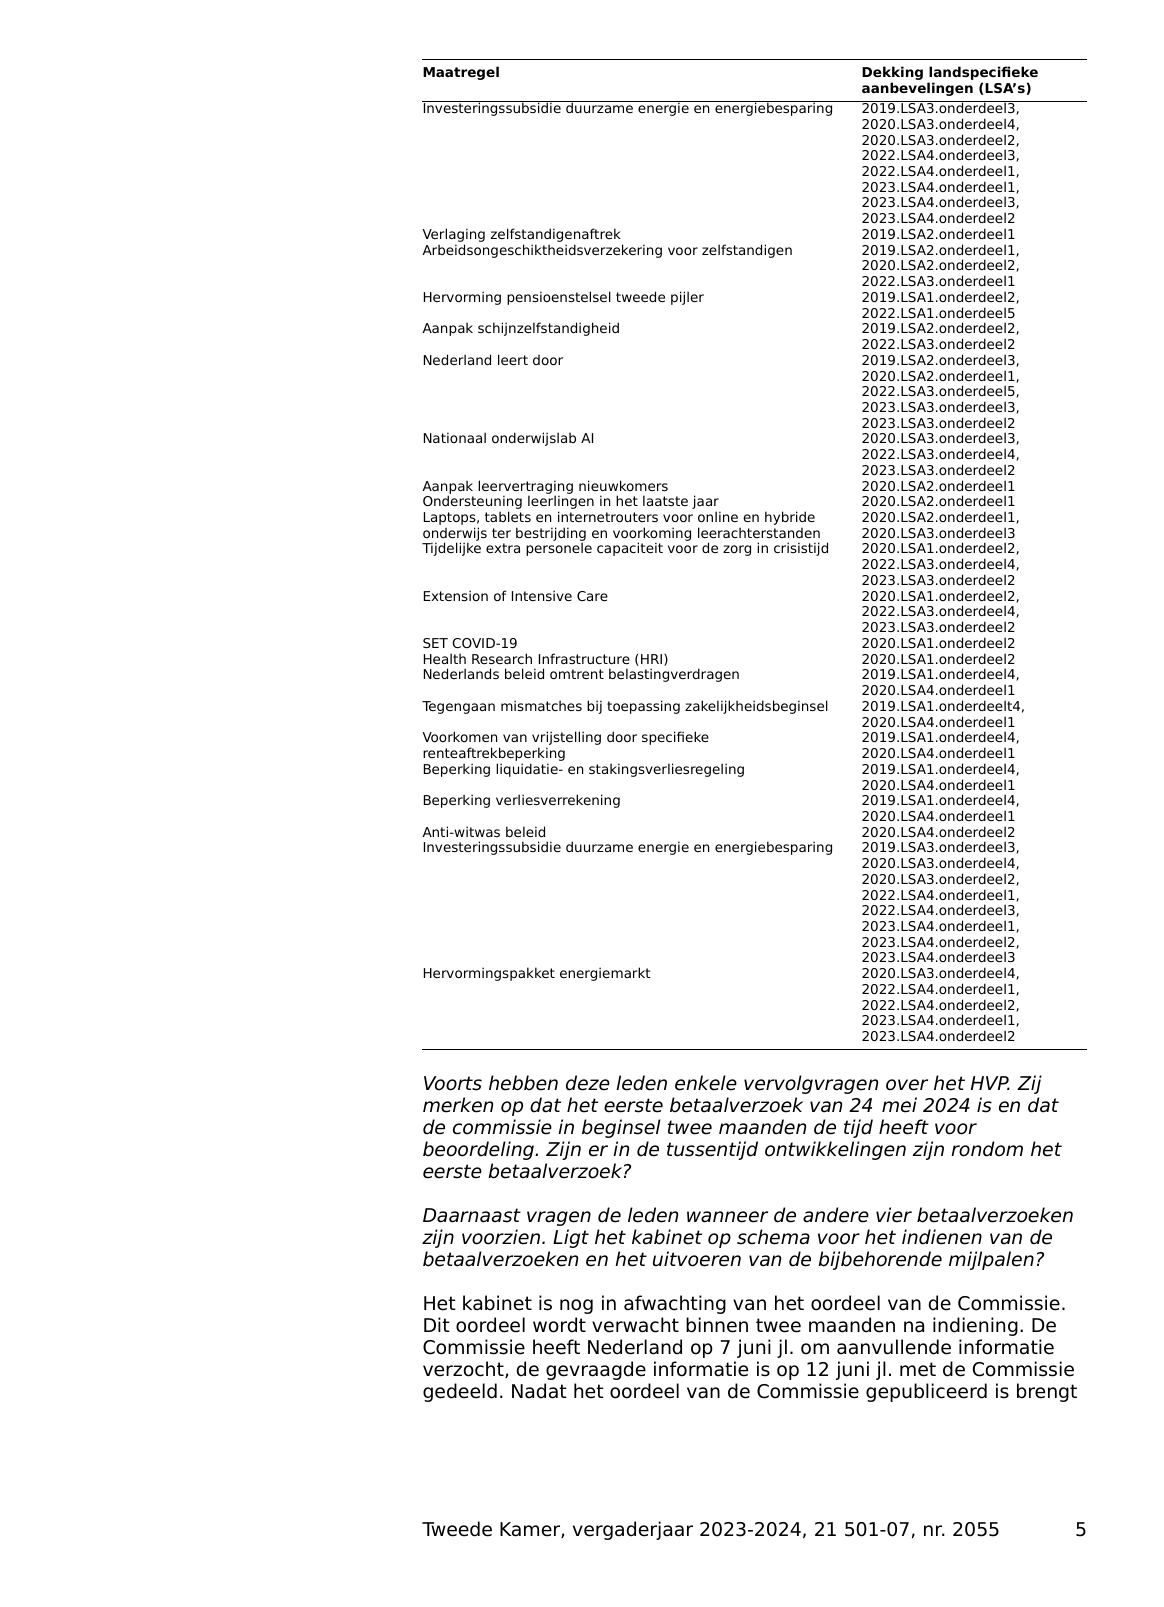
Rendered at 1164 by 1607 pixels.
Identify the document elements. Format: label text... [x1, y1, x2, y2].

table_cell Tegengaan mismatches bij toepassing zakelijkheidsbeginsel [422, 699, 855, 730]
table_cell Anti-witwas beleid [422, 825, 855, 840]
table_cell 2020.LSA3.onderdeel3, 2022.LSA3.onderdeel4, 2023.LSA3.onderdeel2 [855, 431, 1087, 478]
table_cell Investeringssubsidie duurzame energie en energiebesparing [422, 840, 855, 966]
table_cell Beperking verliesverrekening [422, 793, 855, 824]
table_cell Nationaal onderwijslab AI [422, 431, 855, 478]
table_cell 2019.LSA2.onderdeel1 [855, 227, 1087, 242]
table_cell 2020.LSA3.onderdeel4, 2022.LSA4.onderdeel1, 2022.LSA4.onderdeel2, 2023.LSA4.onderdeel1, 2023.LSA4.onderdeel2 [855, 966, 1087, 1049]
table_cell Health Research Infrastructure (HRI) [422, 651, 855, 667]
table_cell 2019.LSA2.onderdeel1, 2020.LSA2.onderdeel2, 2022.LSA3.onderdeel1 [855, 243, 1087, 290]
table_cell Aanpak schijnzelfstandigheid [422, 321, 855, 353]
table_cell 2019.LSA1.onderdeel4, 2020.LSA4.onderdeel1 [855, 667, 1087, 699]
table_cell Voorkomen van vrijstelling door specifieke renteaftrekbeperking [422, 730, 855, 762]
table_cell 2019.LSA1.onderdeelt4, 2020.LSA4.onderdeel1 [855, 699, 1087, 730]
table_cell Arbeidsongeschiktheidsverzekering voor zelfstandigen [422, 243, 855, 290]
table_cell Aanpak leervertraging nieuwkomers [422, 479, 855, 494]
table_cell 2019.LSA1.onderdeel2, 2022.LSA1.onderdeel5 [855, 290, 1087, 321]
table_header Dekking landspecifieke aanbevelingen (LSA’s) [855, 60, 1087, 101]
table_cell 2020.LSA2.onderdeel1 [855, 479, 1087, 494]
table_cell Tijdelijke extra personele capaciteit voor de zorg in crisistijd [422, 541, 855, 588]
table_cell 2019.LSA1.onderdeel4, 2020.LSA4.onderdeel1 [855, 762, 1087, 793]
table_cell Laptops, tablets en internetrouters voor online en hybride onderwijs ter bestrijding en voorkoming leerachterstanden [422, 510, 855, 541]
table_cell 2019.LSA3.onderdeel3, 2020.LSA3.onderdeel4, 2020.LSA3.onderdeel2, 2022.LSA4.onderdeel1, 2022.LSA4.onderdeel3, 2023.LSA4.onderdeel1, 2023.LSA4.onderdeel2, 2023.LSA4.onderdeel3 [855, 840, 1087, 966]
text Het kabinet is nog in afwachting van het oordeel van de Commissie. Dit oordeel wordt verwacht binnen twee maanden na indiening. De Commissie heeft Nederland op 7 juni jl. om aanvullende informatie verzocht, de gevraagde informatie is op 12 juni jl. met de Commissie gedeeld. Nadat het oordeel van de Commissie gepubliceerd is brengt [422, 1293, 1087, 1403]
table_cell 2019.LSA1.onderdeel4, 2020.LSA4.onderdeel1 [855, 730, 1087, 762]
table_cell 2019.LSA3.onderdeel3, 2020.LSA3.onderdeel4, 2020.LSA3.onderdeel2, 2022.LSA4.onderdeel3, 2022.LSA4.onderdeel1, 2023.LSA4.onderdeel1, 2023.LSA4.onderdeel3, 2023.LSA4.onderdeel2 [855, 102, 1087, 227]
table_cell Ondersteuning leerlingen in het laatste jaar [422, 494, 855, 510]
table_cell Verlaging zelfstandigenaftrek [422, 227, 855, 242]
table_cell Hervorming pensioenstelsel tweede pijler [422, 290, 855, 321]
table_cell 2020.LSA1.onderdeel2 [855, 651, 1087, 667]
table_header Maatregel [422, 60, 855, 101]
table_cell Hervormingspakket energiemarkt [422, 966, 855, 1049]
table_cell 2020.LSA1.onderdeel2 [855, 636, 1087, 651]
table_cell 2019.LSA2.onderdeel2, 2022.LSA3.onderdeel2 [855, 321, 1087, 353]
table_cell 2019.LSA1.onderdeel4, 2020.LSA4.onderdeel1 [855, 793, 1087, 824]
table_cell Investeringssubsidie duurzame energie en energiebesparing [422, 102, 855, 227]
table_cell 2020.LSA1.onderdeel2, 2022.LSA3.onderdeel4, 2023.LSA3.onderdeel2 [855, 541, 1087, 588]
text Daarnaast vragen de leden wanneer de andere vier betaalverzoeken zijn voorzien. Ligt het kabinet op schema voor het indienen van de betaalverzoeken en het uitvoeren van de bijbehorende mijlpalen? [422, 1205, 1087, 1271]
table_cell Extension of Intensive Care [422, 589, 855, 636]
text Voorts hebben deze leden enkele vervolgvragen over het HVP. Zij merken op dat het eerste betaalverzoek van 24 mei 2024 is en dat de commissie in beginsel twee maanden de tijd heeft voor beoordeling. Zijn er in de tussentijd ontwikkelingen zijn rondom het eerste betaalverzoek? [422, 1073, 1087, 1182]
table_cell Nederland leert door [422, 353, 855, 431]
table_cell 2020.LSA2.onderdeel1, 2020.LSA3.onderdeel3 [855, 510, 1087, 541]
table_cell 2020.LSA4.onderdeel2 [855, 825, 1087, 840]
table_cell 2020.LSA2.onderdeel1 [855, 494, 1087, 510]
table_cell 2019.LSA2.onderdeel3, 2020.LSA2.onderdeel1, 2022.LSA3.onderdeel5, 2023.LSA3.onderdeel3, 2023.LSA3.onderdeel2 [855, 353, 1087, 431]
table_cell 2020.LSA1.onderdeel2, 2022.LSA3.onderdeel4, 2023.LSA3.onderdeel2 [855, 589, 1087, 636]
table_cell Beperking liquidatie- en stakingsverliesregeling [422, 762, 855, 793]
table_cell SET COVID-19 [422, 636, 855, 651]
table_cell Nederlands beleid omtrent belastingverdragen [422, 667, 855, 699]
